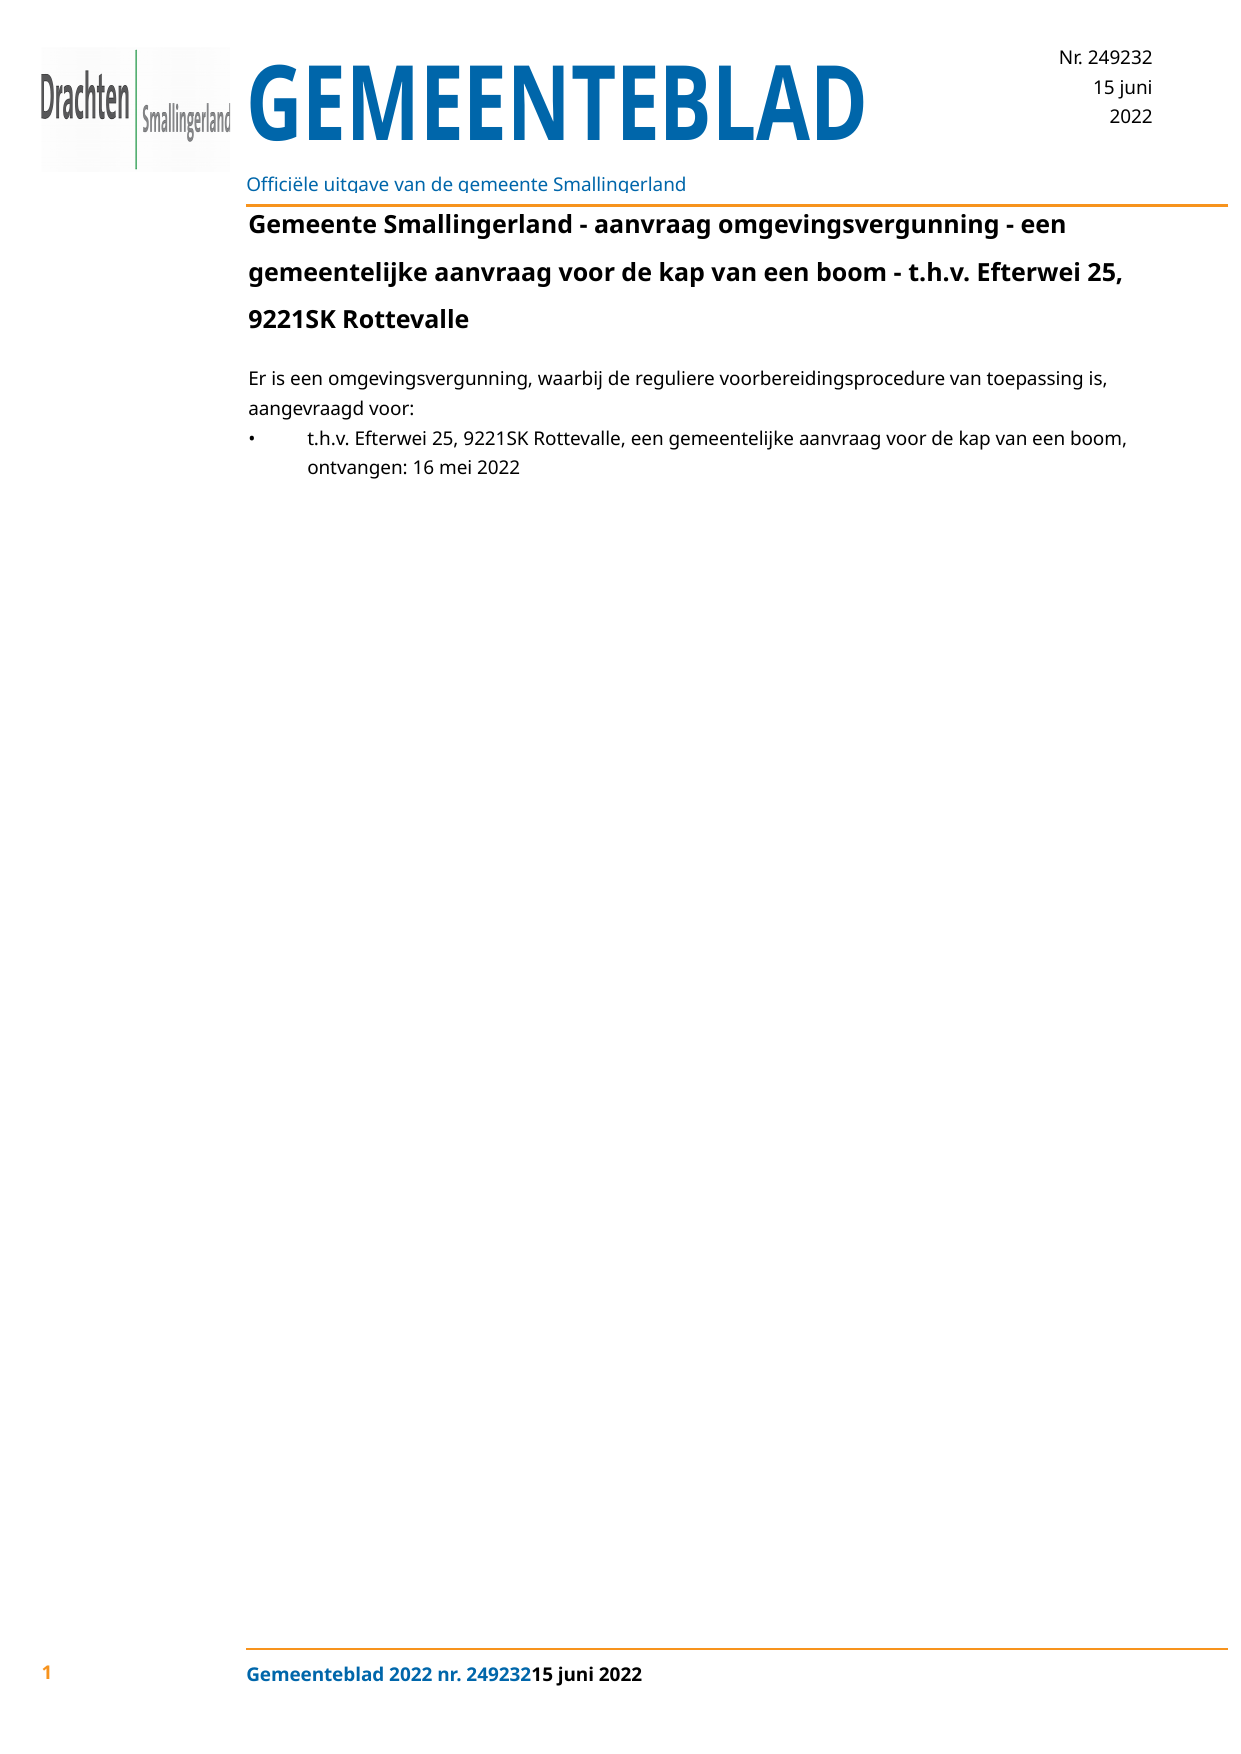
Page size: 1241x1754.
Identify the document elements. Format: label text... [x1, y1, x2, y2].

picture [41, 47, 231, 172]
list t.h.v. Efterwei 25, 9221SK Rottevalle, een gemeentelijke aanvraag voor de kap van een boom, ontvangen: 16 mei 2022 [248, 425, 1152, 480]
text Gemeente Smallingerland - aanvraag omgevingsvergunning - een gemeentelijke aanvraag voor de kap van een boom - t.h.v. Efterwei 25, 9221SK Rottevalle [248, 207, 1152, 336]
text Er is een omgevingsvergunning, waarbij de reguliere voorbereidingsprocedure van toepassing is, aangevraagd voor: [248, 366, 1152, 421]
